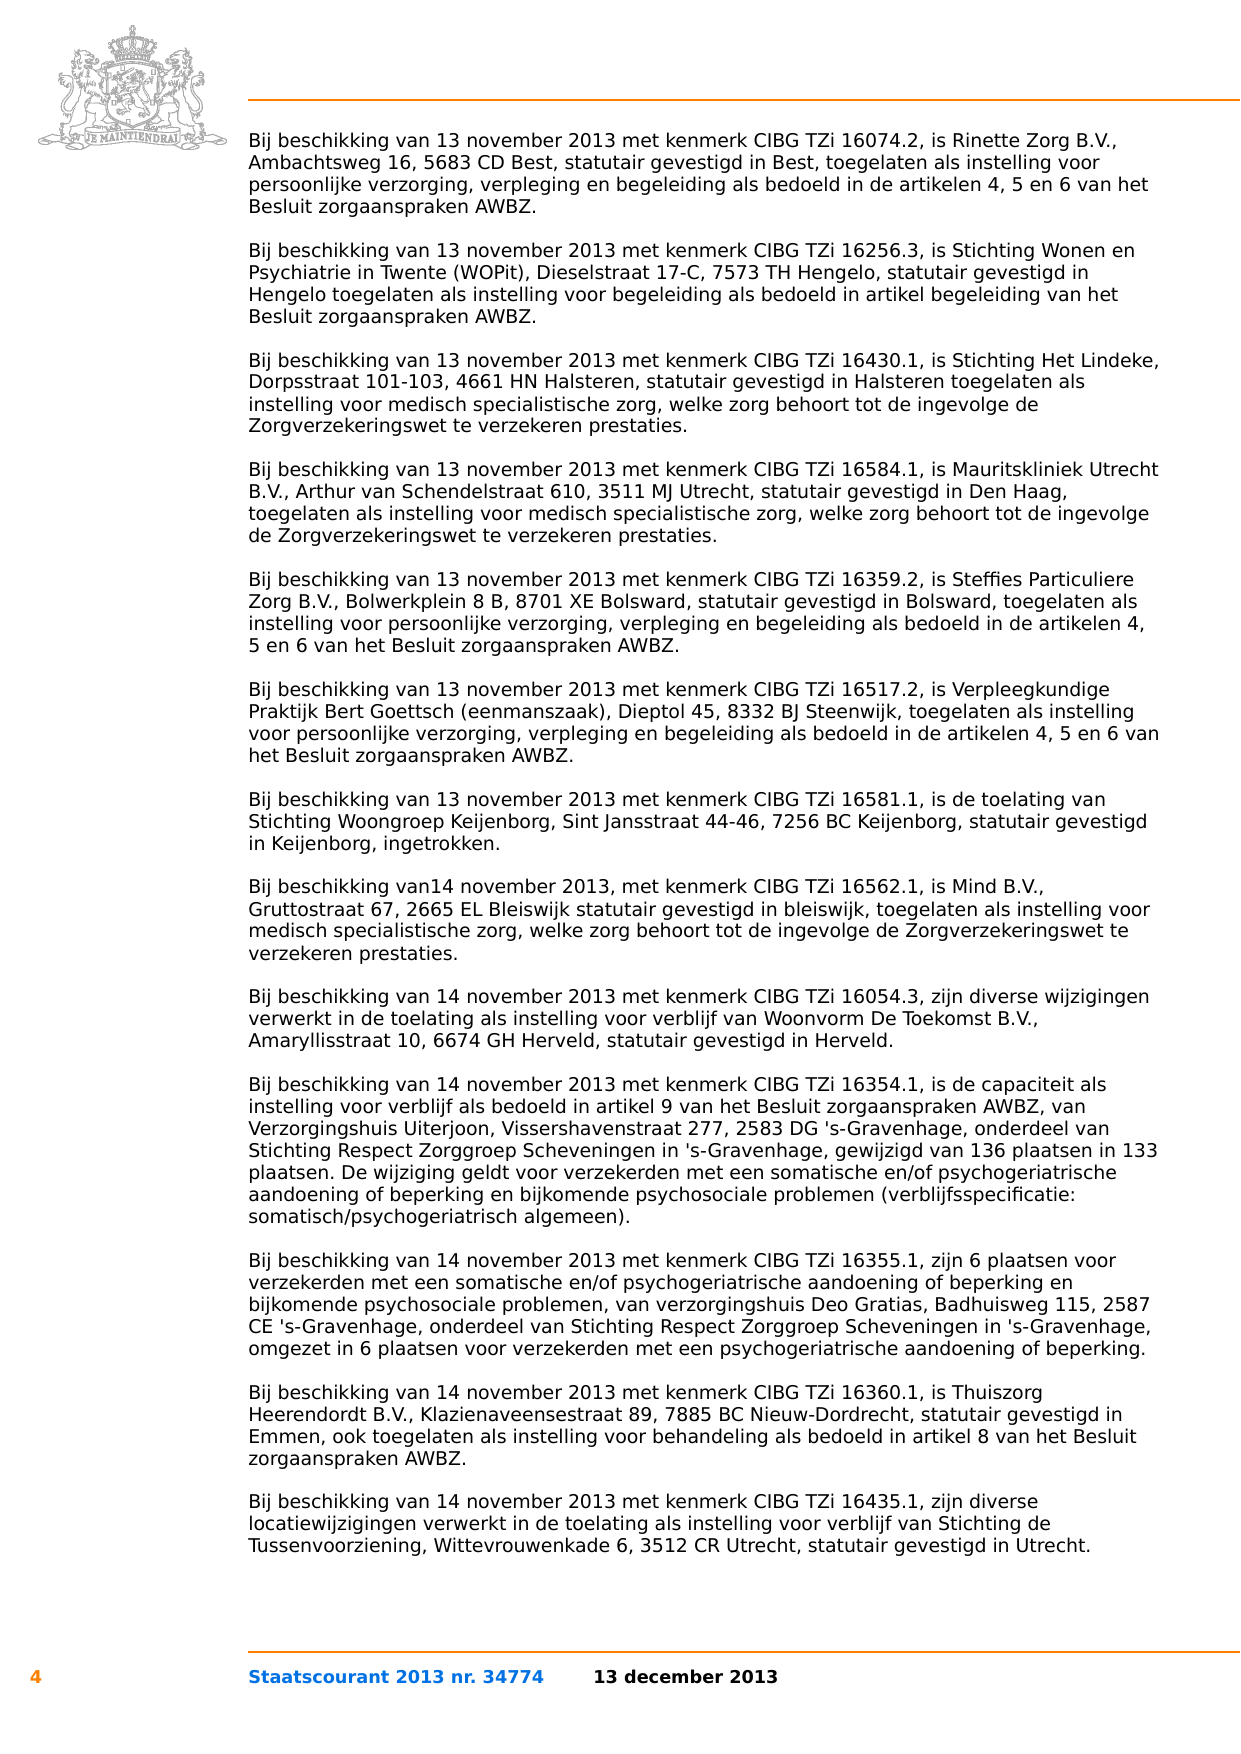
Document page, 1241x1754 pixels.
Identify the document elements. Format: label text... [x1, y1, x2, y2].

text Bij beschikking van 13 november 2013 met kenmerk CIBG TZi 16584.1, is Mauritskliniek Utrecht B.V., Arthur van Schendelstraat 610, 3511 MJ Utrecht, statutair gevestigd in Den Haag, toegelaten als instelling voor medisch specialistische zorg, welke zorg behoort tot de ingevolge de Zorgverzekeringswet te verzekeren prestaties. [248, 459, 1163, 547]
text Bij beschikking van 13 november 2013 met kenmerk CIBG TZi 16256.3, is Stichting Wonen en Psychiatrie in Twente (WOPit), Dieselstraat 17-C, 7573 TH Hengelo, statutair gevestigd in Hengelo toegelaten als instelling voor begeleiding als bedoeld in artikel begeleiding van het Besluit zorgaanspraken AWBZ. [248, 240, 1163, 328]
text Bij beschikking van 14 november 2013 met kenmerk CIBG TZi 16354.1, is de capaciteit als instelling voor verblijf als bedoeld in artikel 9 van het Besluit zorgaanspraken AWBZ, van Verzorgingshuis Uiterjoon, Vissershavenstraat 277, 2583 DG 's-Gravenhage, onderdeel van Stichting Respect Zorggroep Scheveningen in 's-Gravenhage, gewijzigd van 136 plaatsen in 133 plaatsen. De wijziging geldt voor verzekerden met een somatische en/of psychogeriatrische aandoening of beperking en bijkomende psychosociale problemen (verblijfsspecificatie: somatisch/psychogeriatrisch algemeen). [248, 1074, 1163, 1228]
text Bij beschikking van 14 november 2013 met kenmerk CIBG TZi 16054.3, zijn diverse wijzigingen verwerkt in de toelating als instelling voor verblijf van Woonvorm De Toekomst B.V., Amaryllisstraat 10, 6674 GH Herveld, statutair gevestigd in Herveld. [248, 986, 1163, 1052]
picture [38, 25, 227, 150]
text Bij beschikking van14 november 2013, met kenmerk CIBG TZi 16562.1, is Mind B.V., Gruttostraat 67, 2665 EL Bleiswijk statutair gevestigd in bleiswijk, toegelaten als instelling voor medisch specialistische zorg, welke zorg behoort tot de ingevolge de Zorgverzekeringswet te verzekeren prestaties. [248, 876, 1163, 964]
text Bij beschikking van 13 november 2013 met kenmerk CIBG TZi 16359.2, is Steffies Particuliere Zorg B.V., Bolwerkplein 8 B, 8701 XE Bolsward, statutair gevestigd in Bolsward, toegelaten als instelling voor persoonlijke verzorging, verpleging en begeleiding als bedoeld in de artikelen 4, 5 en 6 van het Besluit zorgaanspraken AWBZ. [248, 569, 1163, 657]
text Bij beschikking van 14 november 2013 met kenmerk CIBG TZi 16360.1, is Thuiszorg Heerendordt B.V., Klazienaveensestraat 89, 7885 BC Nieuw-Dordrecht, statutair gevestigd in Emmen, ook toegelaten als instelling voor behandeling als bedoeld in artikel 8 van het Besluit zorgaanspraken AWBZ. [248, 1382, 1163, 1469]
text Bij beschikking van 13 november 2013 met kenmerk CIBG TZi 16517.2, is Verpleegkundige Praktijk Bert Goettsch (eenmanszaak), Dieptol 45, 8332 BJ Steenwijk, toegelaten als instelling voor persoonlijke verzorging, verpleging en begeleiding als bedoeld in de artikelen 4, 5 en 6 van het Besluit zorgaanspraken AWBZ. [248, 679, 1163, 767]
text Bij beschikking van 13 november 2013 met kenmerk CIBG TZi 16581.1, is de toelating van Stichting Woongroep Keijenborg, Sint Jansstraat 44-46, 7256 BC Keijenborg, statutair gevestigd in Keijenborg, ingetrokken. [248, 789, 1163, 854]
text Bij beschikking van 13 november 2013 met kenmerk CIBG TZi 16074.2, is Rinette Zorg B.V., Ambachtsweg 16, 5683 CD Best, statutair gevestigd in Best, toegelaten als instelling voor persoonlijke verzorging, verpleging en begeleiding als bedoeld in de artikelen 4, 5 en 6 van het Besluit zorgaanspraken AWBZ. [248, 130, 1163, 218]
text Bij beschikking van 14 november 2013 met kenmerk CIBG TZi 16435.1, zijn diverse locatiewijzigingen verwerkt in de toelating als instelling voor verblijf van Stichting de Tussenvoorziening, Wittevrouwenkade 6, 3512 CR Utrecht, statutair gevestigd in Utrecht. [248, 1491, 1163, 1557]
text Bij beschikking van 13 november 2013 met kenmerk CIBG TZi 16430.1, is Stichting Het Lindeke, Dorpsstraat 101-103, 4661 HN Halsteren, statutair gevestigd in Halsteren toegelaten als instelling voor medisch specialistische zorg, welke zorg behoort tot de ingevolge de Zorgverzekeringswet te verzekeren prestaties. [248, 349, 1163, 437]
text Bij beschikking van 14 november 2013 met kenmerk CIBG TZi 16355.1, zijn 6 plaatsen voor verzekerden met een somatische en/of psychogeriatrische aandoening of beperking en bijkomende psychosociale problemen, van verzorgingshuis Deo Gratias, Badhuisweg 115, 2587 CE 's-Gravenhage, onderdeel van Stichting Respect Zorggroep Scheveningen in 's-Gravenhage, omgezet in 6 plaatsen voor verzekerden met een psychogeriatrische aandoening of beperking. [248, 1250, 1163, 1360]
